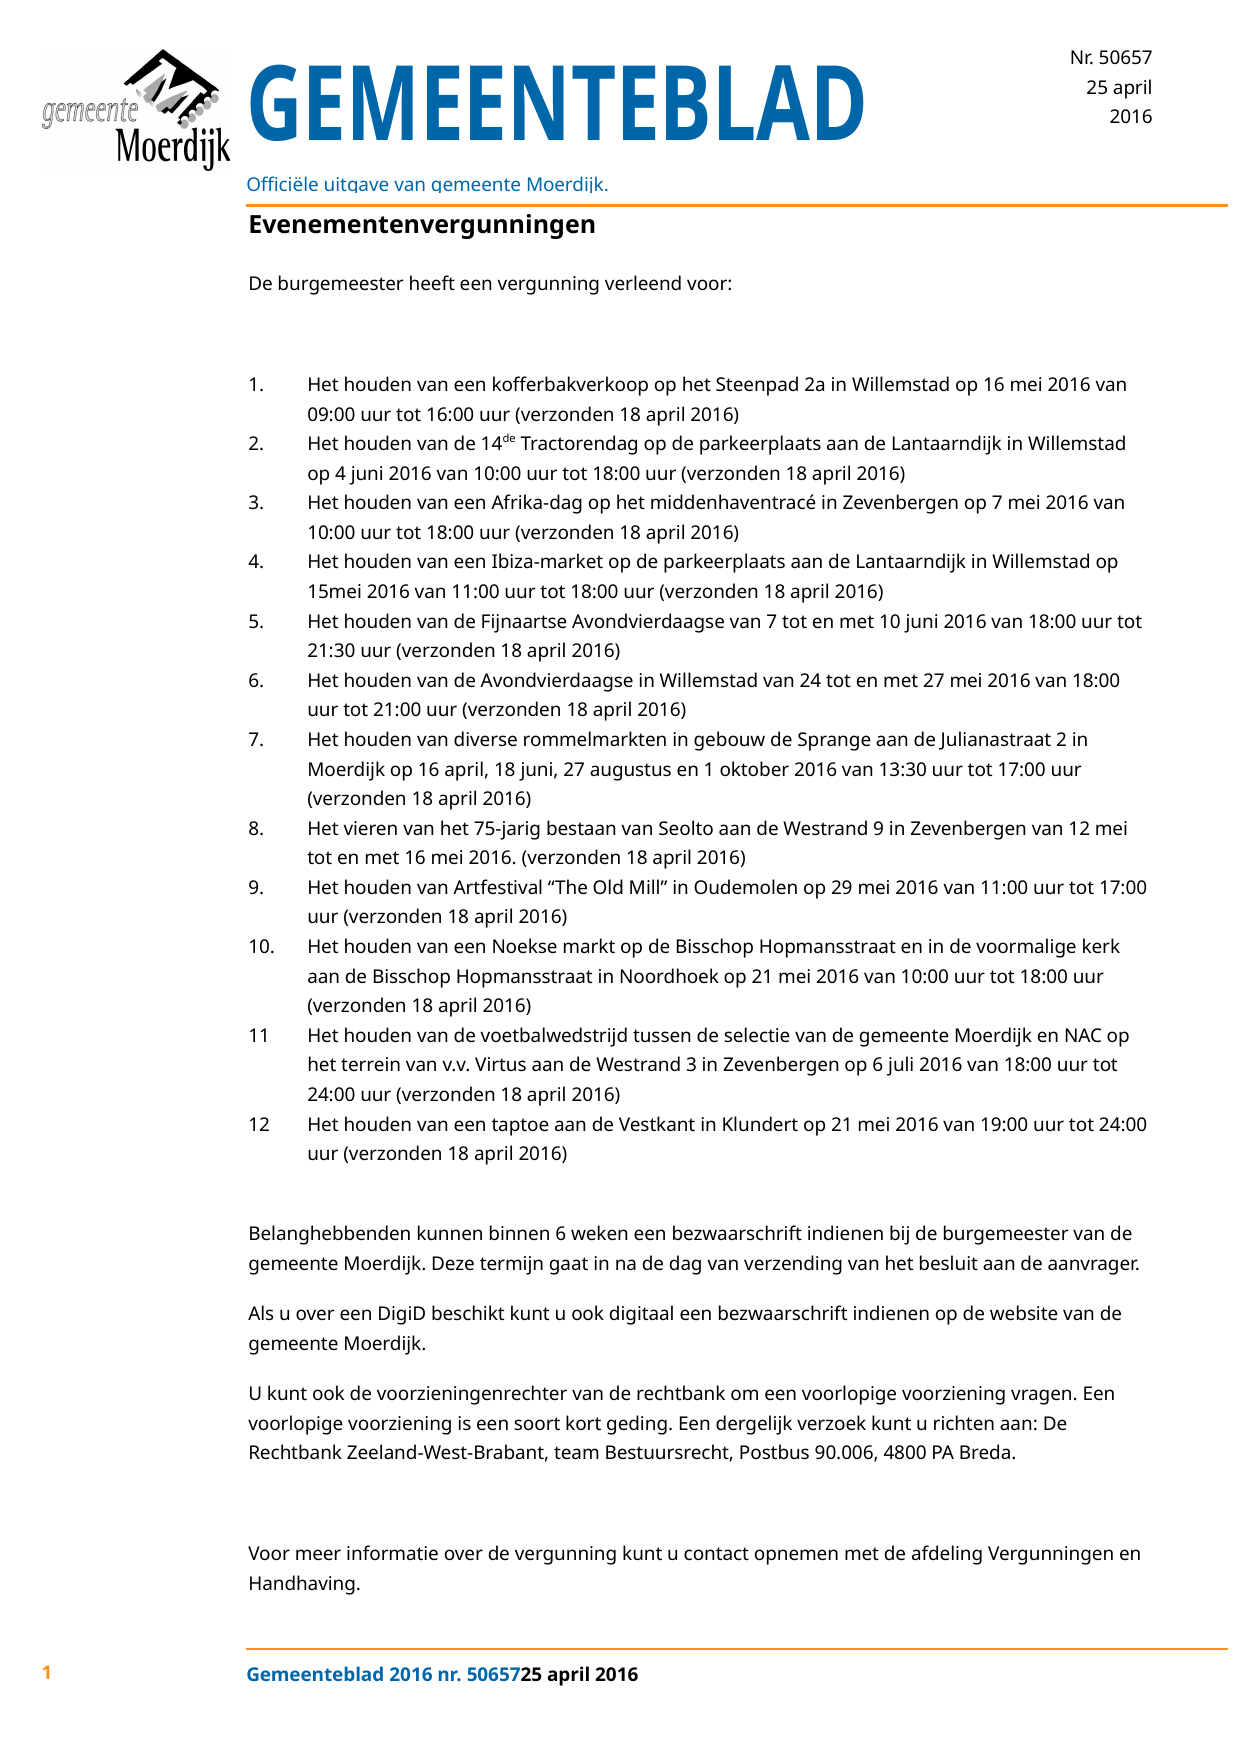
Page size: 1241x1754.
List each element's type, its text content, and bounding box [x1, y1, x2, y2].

text U kunt ook de voorzieningenrechter van de rechtbank om een voorlopige voorziening vragen. Een voorlopige voorziening is een soort kort geding. Een dergelijk verzoek kunt u richten aan: De Rechtbank Zeeland-West-Brabant, team Bestuursrecht, Postbus 90.006, 4800 PA Breda. [248, 1380, 1152, 1465]
list Het houden van diverse rommelmarkten in gebouw de Sprange aan de Julianastraat 2 in Moerdijk op 16 april, 18 juni, 27 augustus en 1 oktober 2016 van 13:30 uur tot 17:00 uur (verzonden 18 april 2016) [248, 726, 1152, 811]
text Voor meer informatie over de vergunning kunt u contact opnemen met de afdeling Vergunningen en Handhaving. [248, 1540, 1152, 1596]
text Als u over een DigiD beschikt kunt u ook digitaal een bezwaarschrift indienen op de website van de gemeente Moerdijk. [248, 1300, 1152, 1356]
list Het vieren van het 75-jarig bestaan van Seolto aan de Westrand 9 in Zevenbergen van 12 mei tot en met 16 mei 2016. (verzonden 18 april 2016) [248, 815, 1152, 870]
list Het houden van de Avondvierdaagse in Willemstad van 24 tot en met 27 mei 2016 van 18:00 uur tot 21:00 uur (verzonden 18 april 2016) [248, 667, 1152, 722]
list Het houden van Artfestival “The Old Mill” in Oudemolen op 29 mei 2016 van 11:00 uur tot 17:00 uur (verzonden 18 april 2016) [248, 874, 1152, 929]
list Het houden van een taptoe aan de Vestkant in Klundert op 21 mei 2016 van 19:00 uur tot 24:00 uur (verzonden 18 april 2016) [248, 1111, 1152, 1166]
list Het houden van de Fijnaartse Avondvierdaagse van 7 tot en met 10 juni 2016 van 18:00 uur tot 21:30 uur (verzonden 18 april 2016) [248, 608, 1152, 663]
text Evenementenvergunningen [248, 207, 1152, 241]
list Het houden van een Ibiza-market op de parkeerplaats aan de Lantaarndijk in Willemstad op 15mei 2016 van 11:00 uur tot 18:00 uur (verzonden 18 april 2016) [248, 549, 1152, 604]
list Het houden van de 14de Tractorendag op de parkeerplaats aan de Lantaarndijk in Willemstad op 4 juni 2016 van 10:00 uur tot 18:00 uur (verzonden 18 april 2016) [248, 430, 1152, 486]
text De burgemeester heeft een ­vergunning verleend voor: [248, 270, 1152, 296]
list Het houden van een Noekse markt op de Bisschop Hopmansstraat en in de voormalige kerk aan de Bisschop Hopmansstraat in Noordhoek op 21 mei 2016 van 10:00 uur tot 18:00 uur (verzonden 18 april 2016) [248, 933, 1152, 1018]
list Het houden van de voetbalwedstrijd tussen de selectie van de gemeente Moerdijk en NAC op het terrein van v.v. Virtus aan de Westrand 3 in Zevenbergen op 6 juli 2016 van 18:00 uur tot 24:00 uur (verzonden 18 april 2016) [248, 1022, 1152, 1107]
list Het houden van een Afrika-dag op het middenhaventracé in Zevenbergen op 7 mei 2016 van 10:00 uur tot 18:00 uur (verzonden 18 april 2016) [248, 489, 1152, 545]
text Belanghebbenden kunnen binnen 6 weken een bezwaarschrift indienen bij de burgemeester van de gemeente Moerdijk. Deze termijn gaat in na de dag van verzending van het besluit aan de aanvrager. [248, 1220, 1152, 1276]
picture [41, 47, 231, 172]
list Het houden van een kofferbakverkoop op het Steenpad 2a in Willemstad op 16 mei 2016 van 09:00 uur tot 16:00 uur (verzonden 18 april 2016) [248, 371, 1152, 426]
